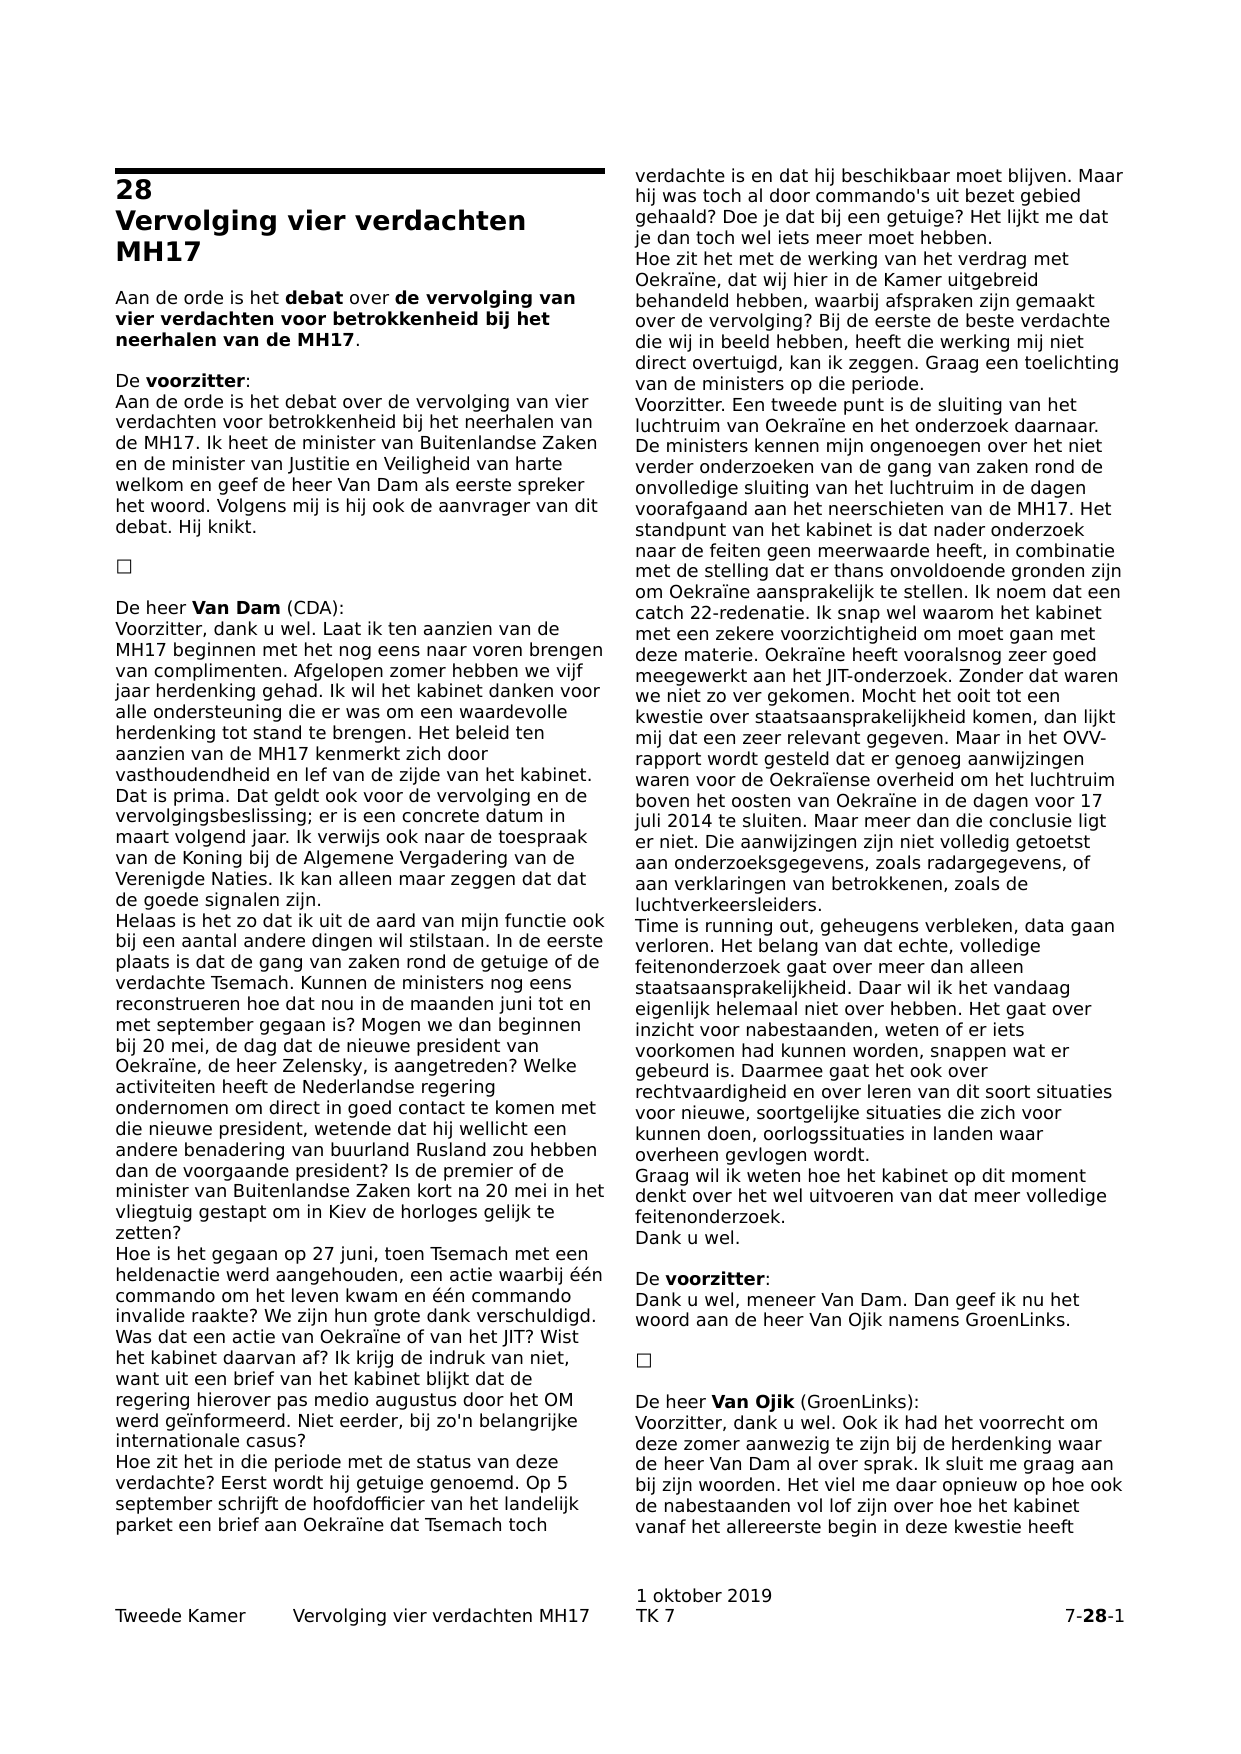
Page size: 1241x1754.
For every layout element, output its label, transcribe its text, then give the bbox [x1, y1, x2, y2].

text Voorzitter, dank u wel. Laat ik ten aanzien van de MH17 beginnen met het nog eens naar voren brengen van complimenten. Afgelopen zomer hebben we vijf jaar herdenking gehad. Ik wil het kabinet danken voor alle ondersteuning die er was om een waardevolle herdenking tot stand te brengen. Het beleid ten aanzien van de MH17 kenmerkt zich door vasthoudendheid en lef van de zijde van het kabinet. Dat is prima. Dat geldt ook voor de vervolging en de vervolgingsbeslissing; er is een concrete datum in maart volgend jaar. Ik verwijs ook naar de toespraak van de Koning bij de Algemene Vergadering van de Verenigde Naties. Ik kan alleen maar zeggen dat dat de goede signalen zijn. [115, 619, 605, 910]
text Dank u wel, meneer Van Dam. Dan geef ik nu het woord aan de heer Van Ojik namens GroenLinks. [635, 1289, 1125, 1331]
text Aan de orde is het debat over de vervolging van vier verdachten voor betrokkenheid bij het neerhalen van de MH17. Ik heet de minister van Buitenlandse Zaken en de minister van Justitie en Veiligheid van harte welkom en geef de heer Van Dam als eerste spreker het woord. Volgens mij is hij ook de aanvrager van dit debat. Hij knikt. [115, 391, 605, 537]
title 28 Vervolging vier verdachten MH17 [115, 174, 605, 268]
text Aan de orde is het debat over de vervolging van vier verdachten voor betrokkenheid bij het neerhalen van de MH17. [115, 288, 605, 351]
text verdachte is en dat hij beschikbaar moet blijven. Maar hij was toch al door commando's uit bezet gebied gehaald? Doe je dat bij een getuige? Het lijkt me dat je dan toch wel iets meer moet hebben. [635, 165, 1125, 249]
text De voorzitter: [635, 1269, 1125, 1289]
text Hoe zit het in die periode met de status van deze verdachte? Eerst wordt hij getuige genoemd. Op 5 september schrijft de hoofdofficier van het landelijk parket een brief aan Oekraïne dat Tsemach toch [115, 1452, 605, 1535]
text Graag wil ik weten hoe het kabinet op dit moment denkt over het wel uitvoeren van dat meer volledige feitenonderzoek. [635, 1165, 1125, 1228]
text Dank u wel. [635, 1228, 1125, 1249]
text De heer Van Ojik (GroenLinks): [635, 1392, 1125, 1412]
text Hoe zit het met de werking van het verdrag met Oekraïne, dat wij hier in de Kamer uitgebreid behandeld hebben, waarbij afspraken zijn gemaakt over de vervolging? Bij de eerste de beste verdachte die wij in beeld hebben, heeft die werking mij niet direct overtuigd, kan ik zeggen. Graag een toelichting van de ministers op die periode. [635, 249, 1125, 394]
text ⬜ [115, 557, 605, 578]
text ⬜ [635, 1351, 1125, 1372]
text Helaas is het zo dat ik uit de aard van mijn functie ook bij een aantal andere dingen wil stilstaan. In de eerste plaats is dat de gang van zaken rond de getuige of de verdachte Tsemach. Kunnen de ministers nog eens reconstrueren hoe dat nou in de maanden juni tot en met september gegaan is? Mogen we dan beginnen bij 20 mei, de dag dat de nieuwe president van Oekraïne, de heer Zelensky, is aangetreden? Welke activiteiten heeft de Nederlandse regering ondernomen om direct in goed contact te komen met die nieuwe president, wetende dat hij wellicht een andere benadering van buurland Rusland zou hebben dan de voorgaande president? Is de premier of de minister van Buitenlandse Zaken kort na 20 mei in het vliegtuig gestapt om in Kiev de horloges gelijk te zetten? [115, 910, 605, 1244]
text Voorzitter, dank u wel. Ook ik had het voorrecht om deze zomer aanwezig te zijn bij de herdenking waar de heer Van Dam al over sprak. Ik sluit me graag aan bij zijn woorden. Het viel me daar opnieuw op hoe ook de nabestaanden vol lof zijn over hoe het kabinet vanaf het allereerste begin in deze kwestie heeft [635, 1412, 1125, 1537]
text Voorzitter. Een tweede punt is de sluiting van het luchtruim van Oekraïne en het onderzoek daarnaar. De ministers kennen mijn ongenoegen over het niet verder onderzoeken van de gang van zaken rond de onvolledige sluiting van het luchtruim in de dagen voorafgaand aan het neerschieten van de MH17. Het standpunt van het kabinet is dat nader onderzoek naar de feiten geen meerwaarde heeft, in combinatie met de stelling dat er thans onvoldoende gronden zijn om Oekraïne aansprakelijk te stellen. Ik noem dat een catch 22-redenatie. Ik snap wel waarom het kabinet met een zekere voorzichtigheid om moet gaan met deze materie. Oekraïne heeft vooralsnog zeer goed meegewerkt aan het JIT-onderzoek. Zonder dat waren we niet zo ver gekomen. Mocht het ooit tot een kwestie over staatsaansprakelijkheid komen, dan lijkt mij dat een zeer relevant gegeven. Maar in het OVV-rapport wordt gesteld dat er genoeg aanwijzingen waren voor de Oekraïense overheid om het luchtruim boven het oosten van Oekraïne in de dagen voor 17 juli 2014 te sluiten. Maar meer dan die conclusie ligt er niet. Die aanwijzingen zijn niet volledig getoetst aan onderzoeksgegevens, zoals radargegevens, of aan verklaringen van betrokkenen, zoals de luchtverkeersleiders. [635, 394, 1125, 915]
text Hoe is het gegaan op 27 juni, toen Tsemach met een heldenactie werd aangehouden, een actie waarbij één commando om het leven kwam en één commando invalide raakte? We zijn hun grote dank verschuldigd. Was dat een actie van Oekraïne of van het JIT? Wist het kabinet daarvan af? Ik krijg de indruk van niet, want uit een brief van het kabinet blijkt dat de regering hierover pas medio augustus door het OM werd geïnformeerd. Niet eerder, bij zo'n belangrijke internationale casus? [115, 1244, 605, 1452]
text De heer Van Dam (CDA): [115, 598, 605, 619]
text Time is running out, geheugens verbleken, data gaan verloren. Het belang van dat echte, volledige feitenonderzoek gaat over meer dan alleen staatsaansprakelijkheid. Daar wil ik het vandaag eigenlijk helemaal niet over hebben. Het gaat over inzicht voor nabestaanden, weten of er iets voorkomen had kunnen worden, snappen wat er gebeurd is. Daarmee gaat het ook over rechtvaardigheid en over leren van dit soort situaties voor nieuwe, soortgelijke situaties die zich voor kunnen doen, oorlogssituaties in landen waar overheen gevlogen wordt. [635, 915, 1125, 1165]
text De voorzitter: [115, 371, 605, 391]
